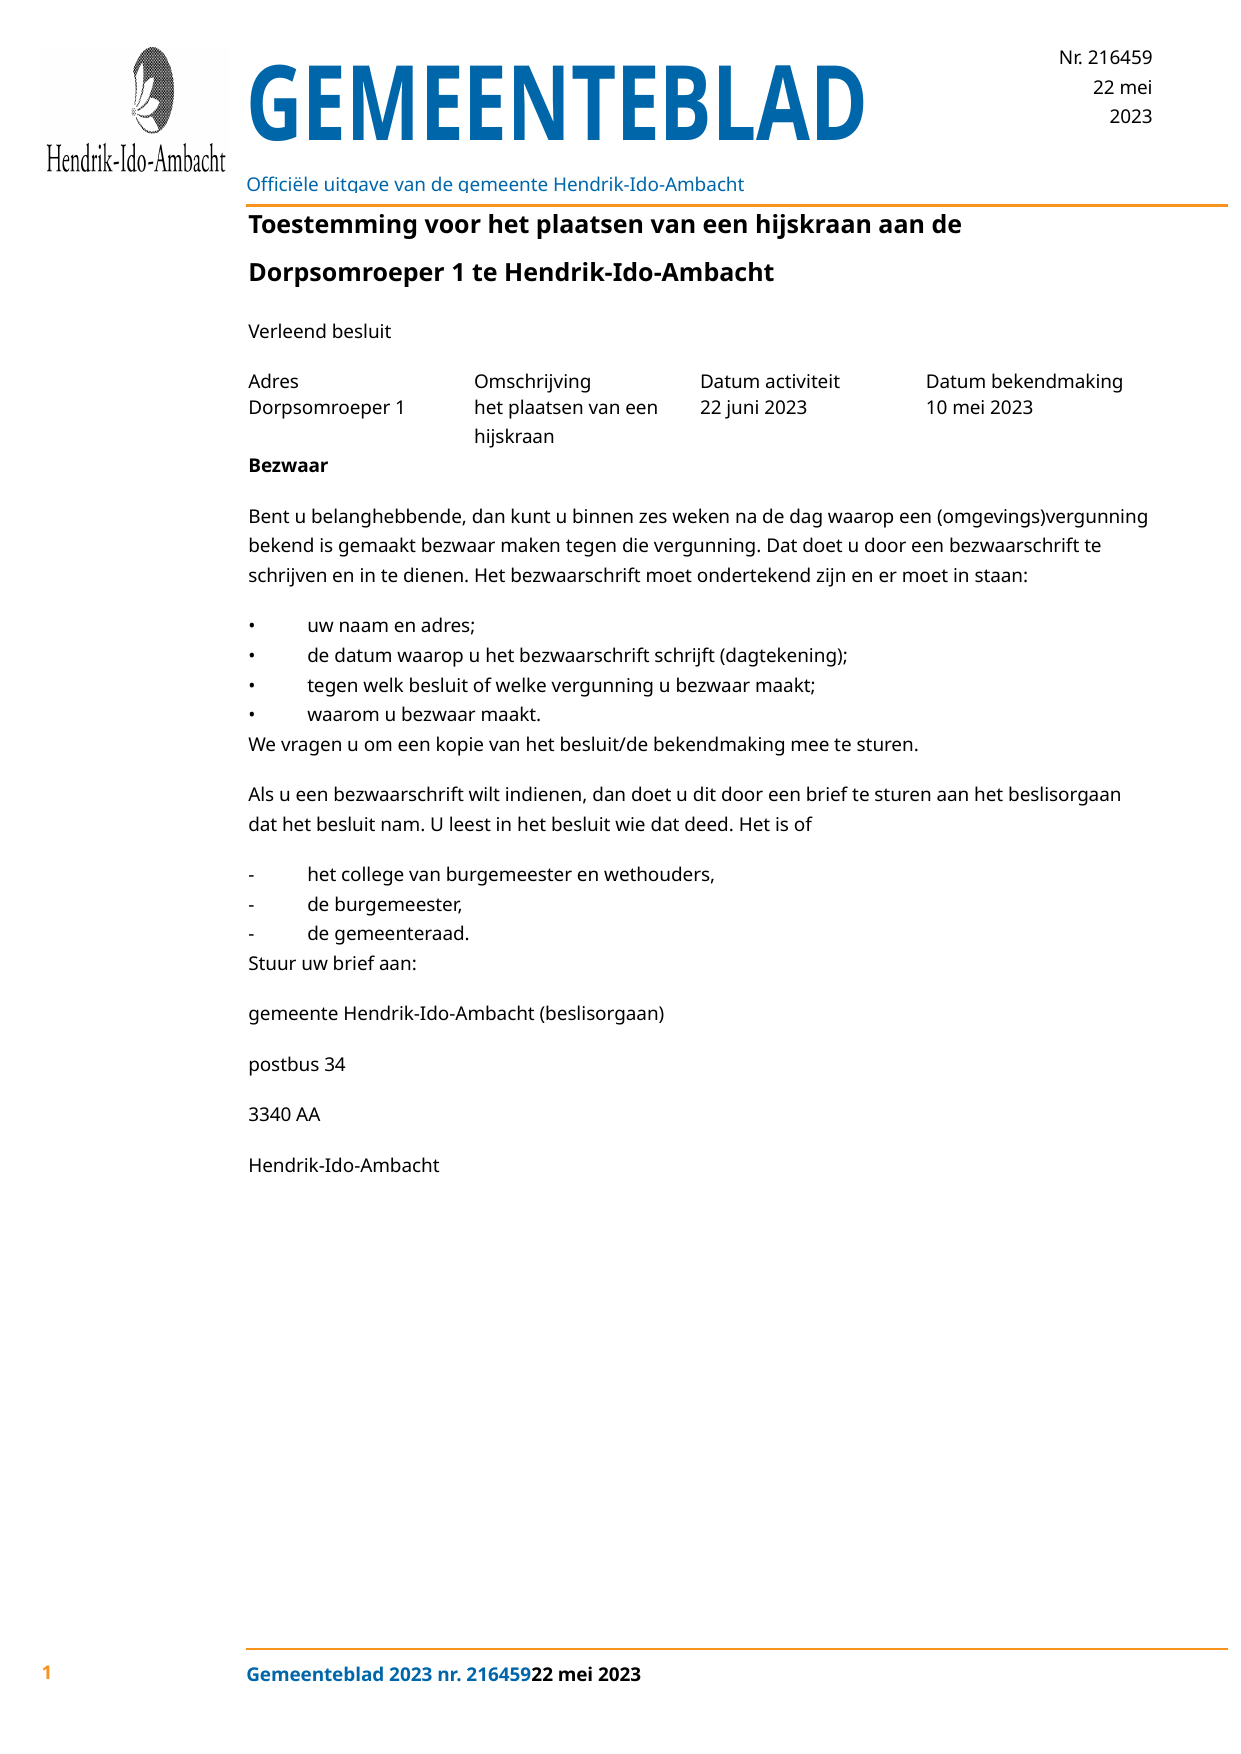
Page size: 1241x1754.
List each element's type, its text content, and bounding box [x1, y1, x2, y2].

text Verleend besluit [248, 318, 1152, 344]
list waarom u bezwaar maakt. [248, 701, 1152, 727]
text Bezwaar [248, 453, 1152, 478]
table_header Datum activiteit [700, 369, 926, 394]
table_cell Dorpsomroeper 1 [248, 394, 474, 449]
text postbus 34 [248, 1051, 1152, 1077]
table_cell 10 mei 2023 [926, 394, 1152, 449]
text Als u een bezwaarschrift wilt indienen, dan doet u dit door een brief te sturen aan het beslisorgaan dat het besluit nam. U leest in het besluit wie dat deed. Het is of [248, 781, 1152, 837]
text Bent u belanghebbende, dan kunt u binnen zes weken na de dag waarop een (omgevings)vergunning bekend is gemaakt bezwaar maken tegen die vergunning. Dat doet u door een bezwaarschrift te schrijven en in te dienen. Het bezwaarschrift moet ondertekend zijn en er moet in staan: [248, 503, 1152, 588]
table_header Adres [248, 369, 474, 394]
text Toestemming voor het plaatsen van een hijskraan aan de Dorpsomroeper 1 te Hendrik-Ido-Ambacht [248, 207, 1152, 288]
table_header Omschrijving [474, 369, 700, 394]
list het college van burgemeester en wethouders, [248, 861, 1152, 887]
picture [41, 47, 231, 172]
text We vragen u om een kopie van het besluit/de bekendmaking mee te sturen. [248, 731, 1152, 757]
text Hendrik-Ido-Ambacht [248, 1152, 1152, 1178]
list uw naam en adres; [248, 613, 1152, 638]
list de gemeenteraad. [248, 921, 1152, 946]
table_header Datum bekendmaking [926, 369, 1152, 394]
text gemeente Hendrik-Ido-Ambacht (beslisorgaan) [248, 1001, 1152, 1026]
text Stuur uw brief aan: [248, 950, 1152, 976]
table_cell het plaatsen van een hijskraan [474, 394, 700, 449]
list tegen welk besluit of welke vergunning u bezwaar maakt; [248, 672, 1152, 698]
list de datum waarop u het bezwaarschrift schrijft (dagtekening); [248, 642, 1152, 668]
list de burgemeester, [248, 891, 1152, 917]
text 3340 AA [248, 1101, 1152, 1127]
table_cell 22 juni 2023 [700, 394, 926, 449]
